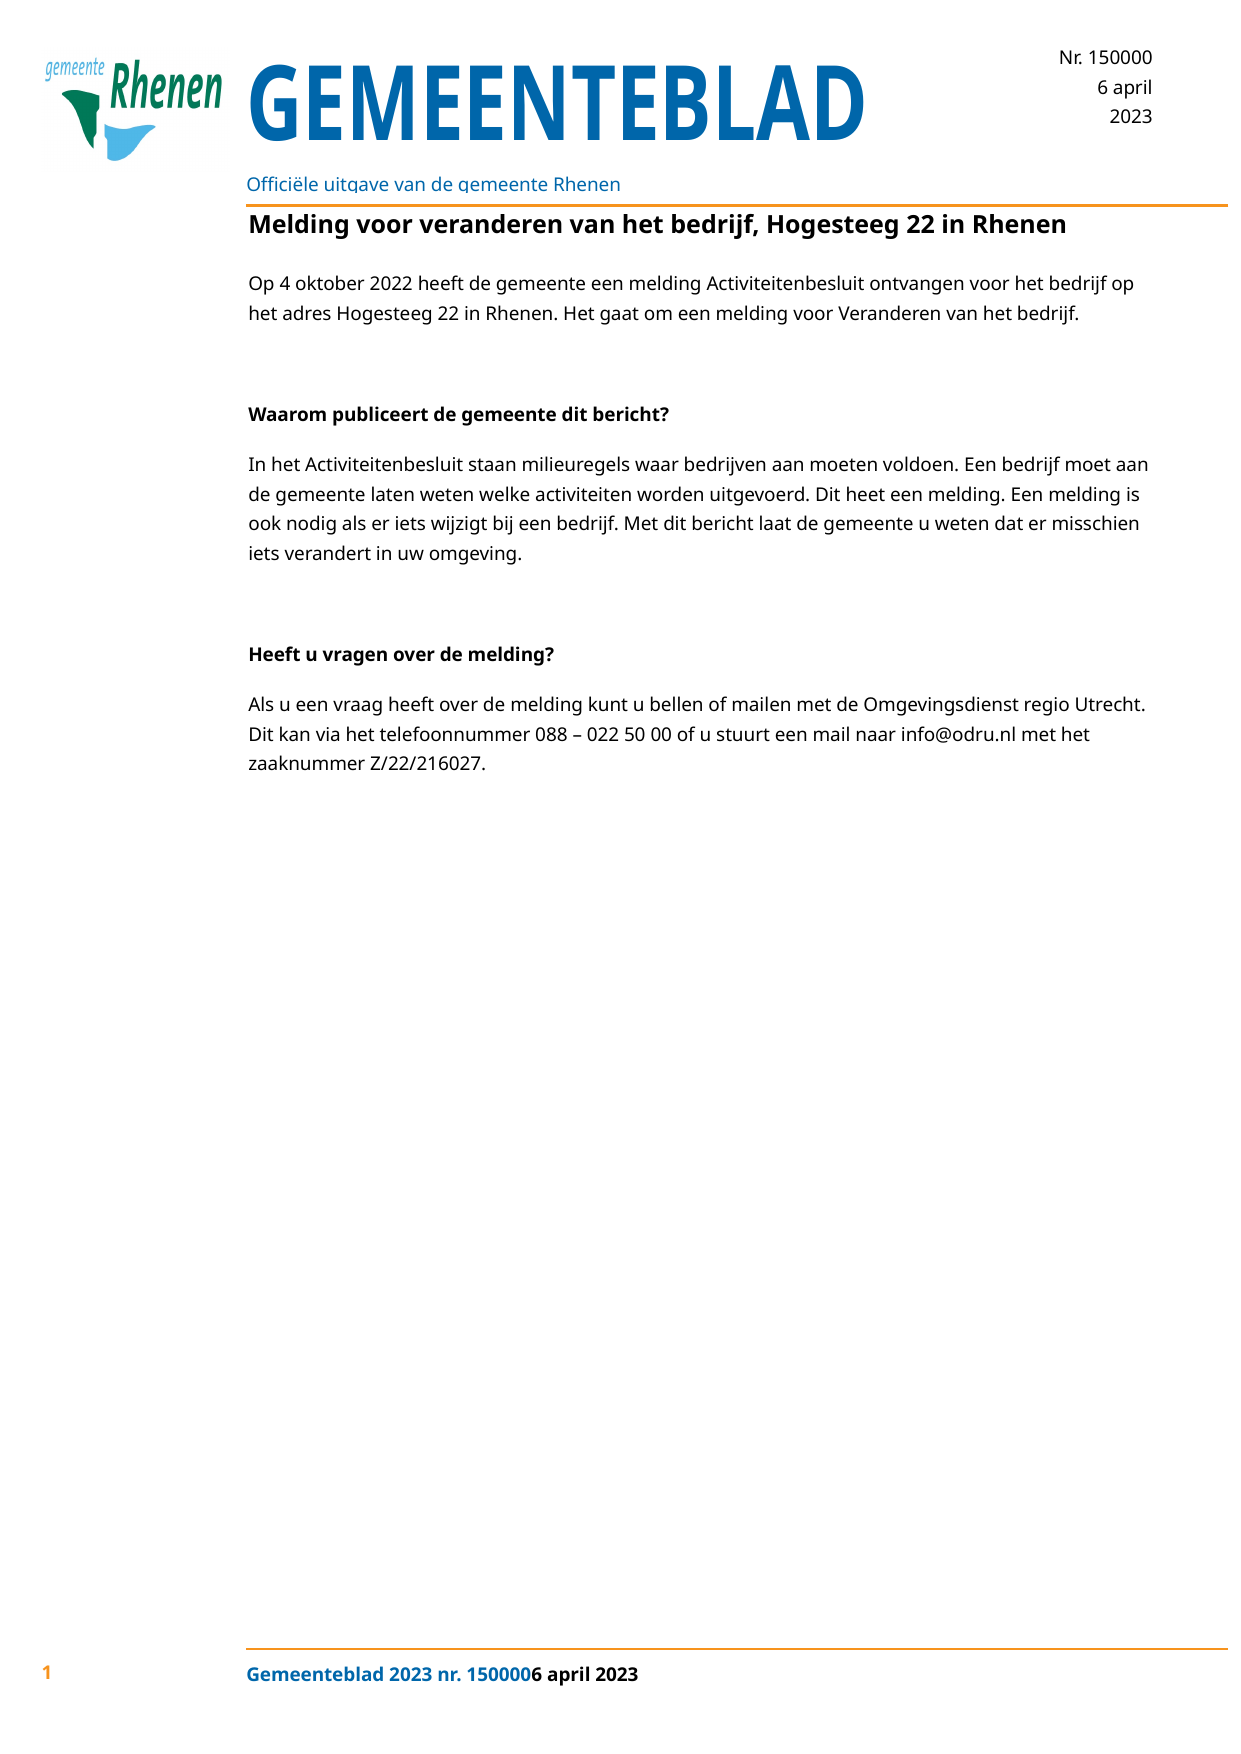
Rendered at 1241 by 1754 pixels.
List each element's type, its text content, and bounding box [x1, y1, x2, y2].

text Op 4 oktober 2022 heeft de gemeente een melding Activiteitenbesluit ontvangen voor het bedrijf op het adres Hogesteeg 22 in Rhenen. Het gaat om een melding voor Veranderen van het bedrijf. [248, 270, 1152, 326]
text Als u een vraag heeft over de melding kunt u bellen of mailen met de Omgevingsdienst regio Utrecht. Dit kan via het telefoonnummer 088 – 022 50 00 of u stuurt een mail naar info@odru.nl met het zaaknummer Z/22/216027. [248, 691, 1152, 776]
picture [41, 47, 231, 172]
text In het Activiteitenbesluit staan milieuregels waar bedrijven aan moeten voldoen. Een bedrijf moet aan de gemeente laten weten welke activiteiten worden uitgevoerd. Dit heet een melding. Een melding is ook nodig als er iets wijzigt bij een bedrijf. Met dit bericht laat de gemeente u weten dat er misschien iets verandert in uw omgeving. [248, 451, 1152, 566]
text Melding voor veranderen van het bedrijf, Hogesteeg 22 in Rhenen [248, 207, 1152, 241]
text Heeft u vragen over de melding? [248, 641, 1152, 666]
text Waarom publiceert de gemeente dit bericht? [248, 401, 1152, 426]
